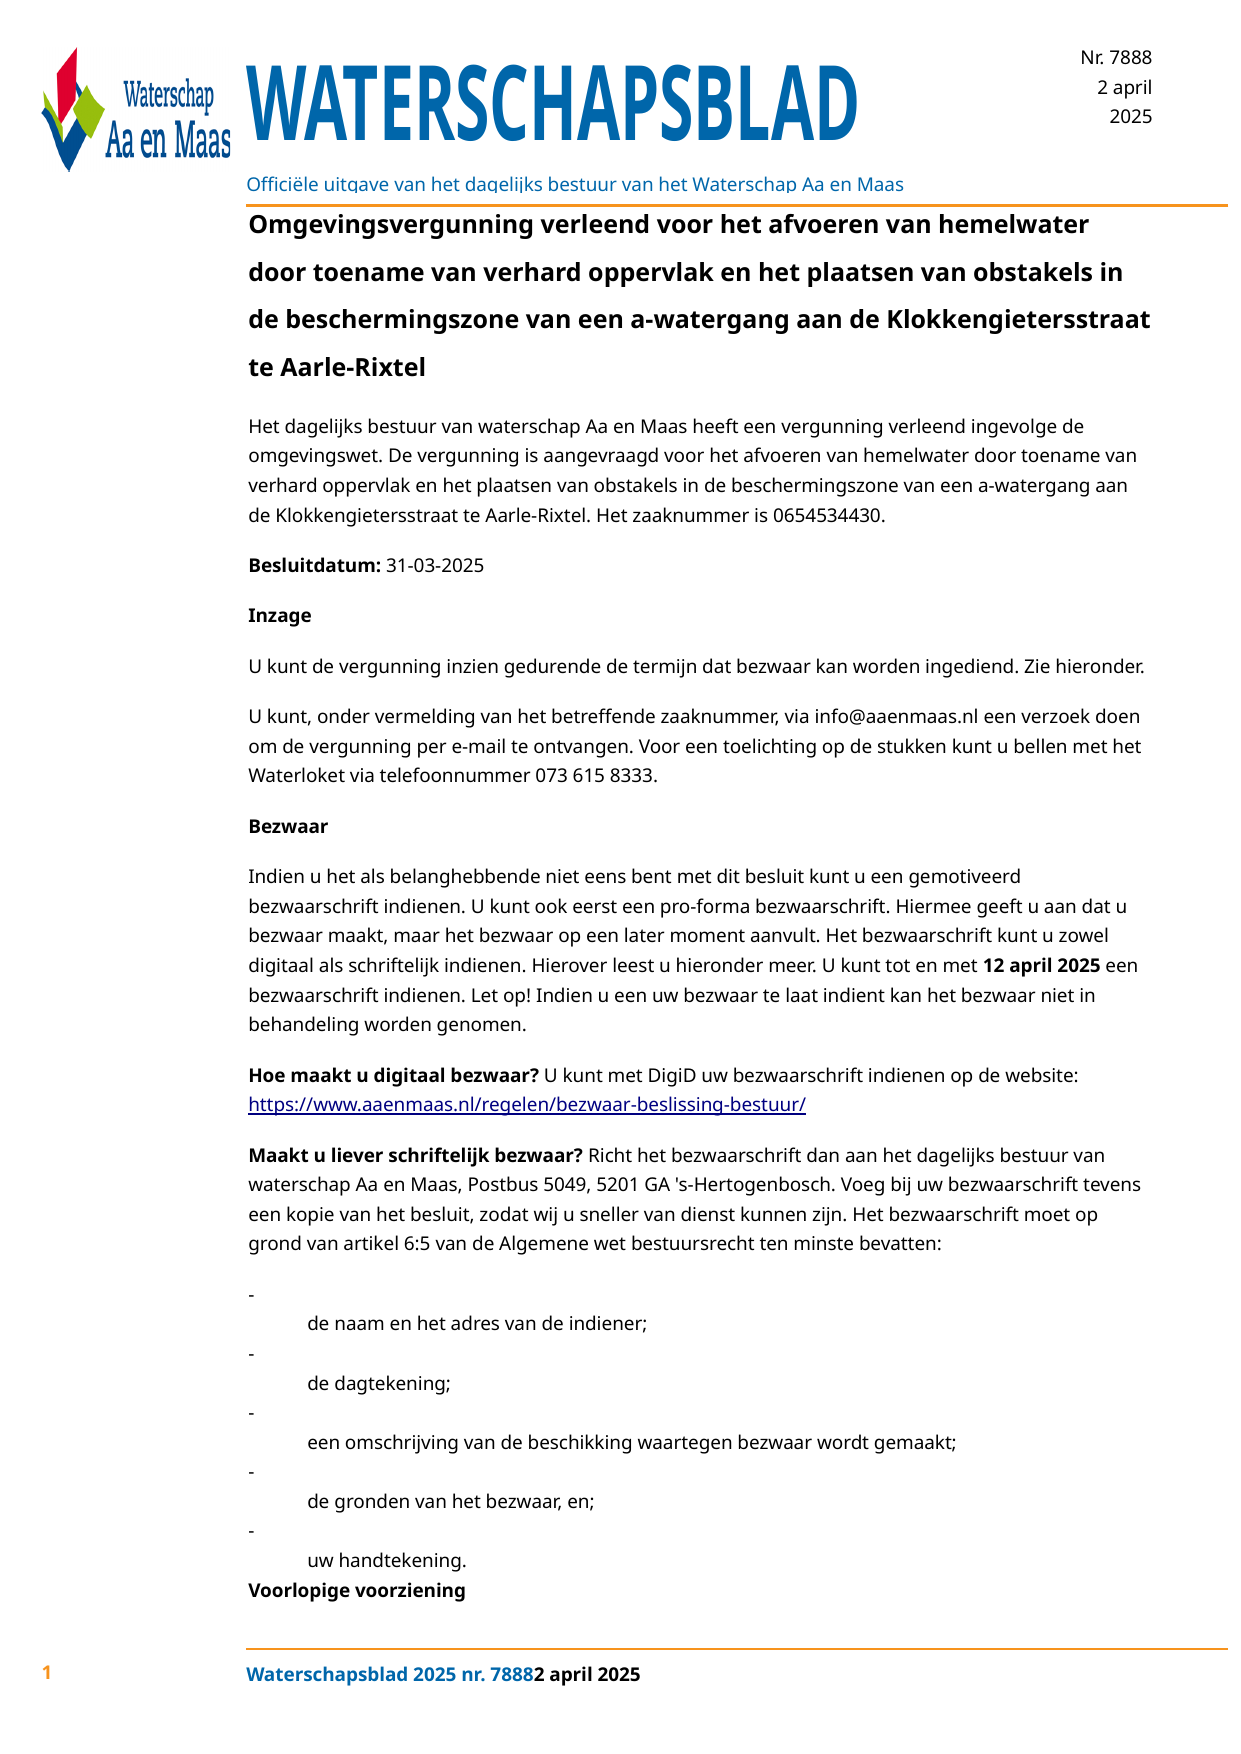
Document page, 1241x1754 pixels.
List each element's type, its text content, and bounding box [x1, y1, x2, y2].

list een omschrijving van de beschikking waartegen bezwaar wordt gemaakt; [248, 1429, 1152, 1455]
list de naam en het adres van de indiener; [248, 1311, 1152, 1336]
text U kunt de vergunning inzien gedurende de termijn dat bezwaar kan worden ingediend. Zie hieronder. [248, 653, 1152, 679]
text Indien u het als belanghebbende niet eens bent met dit besluit kunt u een gemotiveerd bezwaarschrift indienen. U kunt ook eerst een pro-forma bezwaarschrift. Hiermee geeft u aan dat u bezwaar maakt, maar het bezwaar op een later moment aanvult. Het bezwaarschrift kunt u zowel digitaal als schriftelijk indienen. Hierover leest u hieronder meer. U kunt tot en met 12 april 2025 een bezwaarschrift indienen. Let op! Indien u een uw bezwaar te laat indient kan het bezwaar niet in behandeling worden genomen. [248, 863, 1152, 1037]
text Inzage [248, 603, 1152, 628]
picture [41, 47, 231, 172]
text Maakt u liever schriftelijk bezwaar? Richt het bezwaarschrift dan aan het dagelijks bestuur van waterschap Aa en Maas, Postbus 5049, 5201 GA 's-Hertogenbosch. Voeg bij uw bezwaarschrift tevens een kopie van het besluit, zodat wij u sneller van dienst kunnen zijn. Het bezwaarschrift moet op grond van artikel 6:5 van de Algemene wet bestuursrecht ten minste bevatten: [248, 1142, 1152, 1256]
text Bezwaar [248, 813, 1152, 839]
text Hoe maakt u digitaal bezwaar? U kunt met DigiD uw bezwaarschrift indienen op de website: https://www.aaenmaas.nl/regelen/bezwaar-beslissing-bestuur/ [248, 1062, 1152, 1117]
text Voorlopige voorziening [248, 1577, 1152, 1603]
text Omgevingsvergunning verleend voor het afvoeren van hemelwater door toename van verhard oppervlak en het plaatsen van obstakels in de beschermingszone van een a-watergang aan de Klokkengietersstraat te Aarle-Rixtel [248, 207, 1152, 384]
list de dagtekening; [248, 1370, 1152, 1396]
text U kunt, onder vermelding van het betreffende zaaknummer, via info@aaenmaas.nl een verzoek doen om de vergunning per e-mail te ontvangen. Voor een toelichting op de stukken kunt u bellen met het Waterloket via telefoonnummer 073 615 8333. [248, 703, 1152, 788]
list de gronden van het bezwaar, en; [248, 1488, 1152, 1514]
text Besluitdatum: 31-03-2025 [248, 552, 1152, 578]
text Het dagelijks bestuur van waterschap Aa en Maas heeft een vergunning verleend ingevolge de omgevingswet. De vergunning is aangevraagd voor het afvoeren van hemelwater door toename van verhard oppervlak en het plaatsen van obstakels in de beschermingszone van een a-watergang aan de Klokkengietersstraat te Aarle-Rixtel. Het zaaknummer is 0654534430. [248, 413, 1152, 528]
list uw handtekening. [248, 1547, 1152, 1573]
